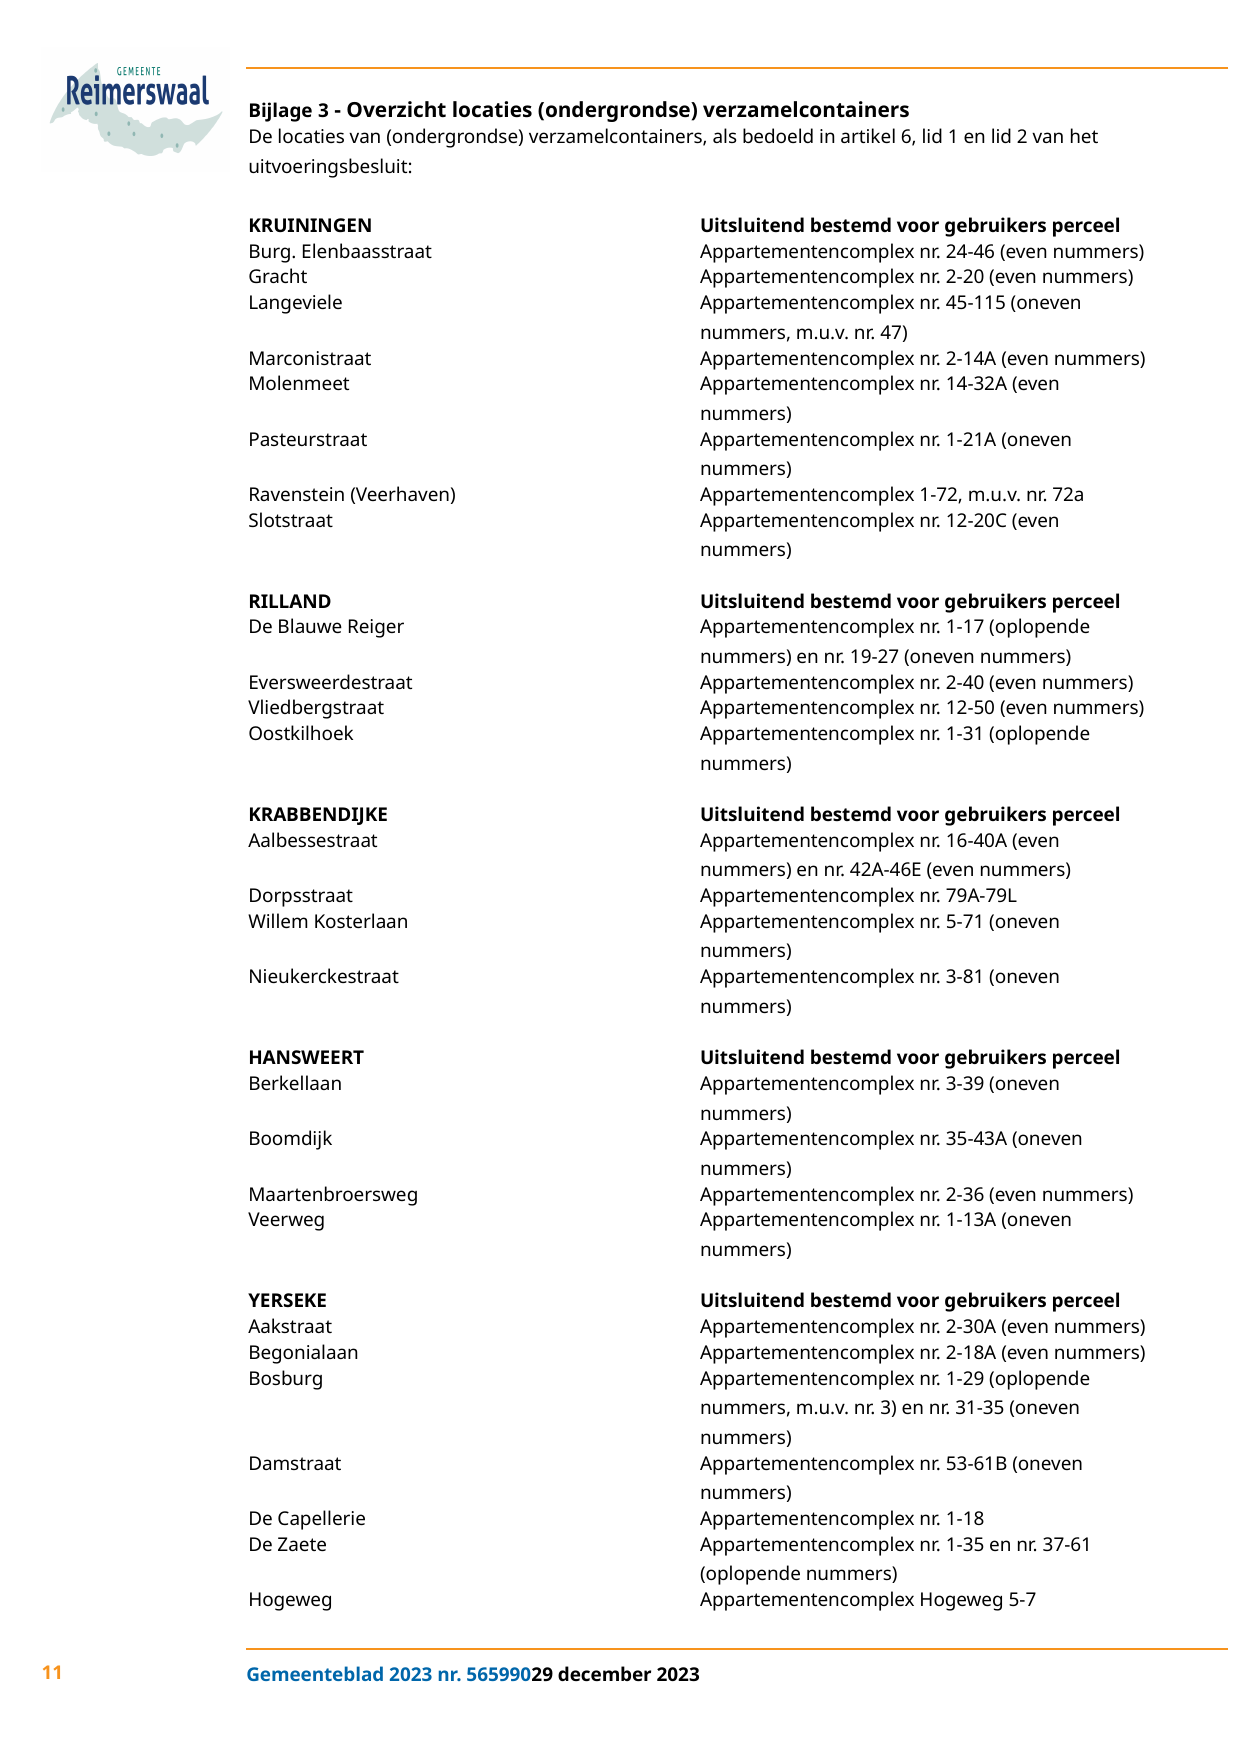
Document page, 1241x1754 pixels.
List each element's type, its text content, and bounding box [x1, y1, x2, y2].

table_cell Marconistraat [248, 345, 700, 370]
table_cell [700, 1262, 1152, 1288]
table_cell De Zaete [248, 1531, 700, 1586]
table_cell Slotstraat [248, 507, 700, 562]
table_cell Appartementencomplex nr. 2-14A (even nummers) [700, 345, 1152, 370]
table_cell Ravenstein (Veerhaven) [248, 481, 700, 507]
table_cell HANSWEERT [248, 1045, 700, 1070]
table_cell Uitsluitend bestemd voor gebruikers perceel [700, 1288, 1152, 1313]
table_cell Langeviele [248, 289, 700, 345]
table_cell Appartementencomplex Hogeweg 5-7 [700, 1586, 1152, 1612]
table_cell [248, 562, 700, 588]
table_cell YERSEKE [248, 1288, 700, 1313]
table_cell [248, 1262, 700, 1288]
table_cell KRABBENDIJKE [248, 801, 700, 827]
table_cell [700, 562, 1152, 588]
table_cell Willem Kosterlaan [248, 908, 700, 963]
table_cell Berkellaan [248, 1070, 700, 1126]
text Bijlage 3 - Overzicht locaties (ondergrondse) verzamelcontainers [248, 95, 1152, 123]
table_cell Appartementencomplex nr. 14-32A (even nummers) [700, 370, 1152, 426]
table_cell Boomdijk [248, 1126, 700, 1181]
table_cell Appartementencomplex nr. 1-29 (oplopende nummers, m.u.v. nr. 3) en nr. 31-35 (oneven nummers) [700, 1365, 1152, 1450]
table_header KRUININGEN [248, 212, 700, 238]
table_cell Maartenbroersweg [248, 1181, 700, 1207]
table_cell Appartementencomplex nr. 45-115 (oneven nummers, m.u.v. nr. 47) [700, 289, 1152, 345]
table_cell RILLAND [248, 588, 700, 613]
table_cell Appartementencomplex nr. 2-40 (even nummers) [700, 669, 1152, 694]
table_cell Appartementencomplex nr. 35-43A (oneven nummers) [700, 1126, 1152, 1181]
table_header Uitsluitend bestemd voor gebruikers perceel [700, 212, 1152, 238]
table_cell Appartementencomplex 1-72, m.u.v. nr. 72a [700, 481, 1152, 507]
table_cell Appartementencomplex nr. 1-21A (oneven nummers) [700, 426, 1152, 481]
table_cell Appartementencomplex nr. 24-46 (even nummers) [700, 238, 1152, 264]
table_cell Nieukerckestraat [248, 964, 700, 1019]
table_cell Vliedbergstraat [248, 695, 700, 720]
table_cell Oostkilhoek [248, 720, 700, 776]
table_cell Begonialaan [248, 1339, 700, 1365]
table_cell Hogeweg [248, 1586, 700, 1612]
table_cell Appartementencomplex nr. 3-39 (oneven nummers) [700, 1070, 1152, 1126]
table_cell Gracht [248, 264, 700, 289]
table_cell Burg. Elenbaasstraat [248, 238, 700, 264]
table_cell Uitsluitend bestemd voor gebruikers perceel [700, 1045, 1152, 1070]
table_cell Uitsluitend bestemd voor gebruikers perceel [700, 588, 1152, 613]
table_cell Aalbessestraat [248, 827, 700, 882]
table_cell Appartementencomplex nr. 1-31 (oplopende nummers) [700, 720, 1152, 776]
table_cell Appartementencomplex nr. 2-30A (even nummers) [700, 1313, 1152, 1339]
picture [41, 47, 231, 172]
table_cell Appartementencomplex nr. 5-71 (oneven nummers) [700, 908, 1152, 963]
table_cell Appartementencomplex nr. 1-35 en nr. 37-61 (oplopende nummers) [700, 1531, 1152, 1586]
table_cell Appartementencomplex nr. 12-20C (even nummers) [700, 507, 1152, 562]
table_cell Eversweerdestraat [248, 669, 700, 694]
table_cell [700, 1019, 1152, 1044]
table_cell Appartementencomplex nr. 79A-79L [700, 883, 1152, 908]
table_cell Appartementencomplex nr. 1-18 [700, 1505, 1152, 1531]
table_cell Aakstraat [248, 1313, 700, 1339]
table_cell Damstraat [248, 1450, 700, 1505]
text De locaties van (ondergrondse) verzamelcontainers, als bedoeld in artikel 6, lid 1 en lid 2 van het uitvoeringsbesluit: [248, 123, 1152, 179]
table_cell Appartementencomplex nr. 1-17 (oplopende nummers) en nr. 19-27 (oneven nummers) [700, 614, 1152, 669]
table_cell Dorpsstraat [248, 883, 700, 908]
table_cell Pasteurstraat [248, 426, 700, 481]
table_cell Appartementencomplex nr. 2-36 (even nummers) [700, 1181, 1152, 1207]
table_cell [248, 776, 700, 801]
table_cell Appartementencomplex nr. 53-61B (oneven nummers) [700, 1450, 1152, 1505]
table_cell Veerweg [248, 1207, 700, 1262]
table_cell Appartementencomplex nr. 12-50 (even nummers) [700, 695, 1152, 720]
table_cell Appartementencomplex nr. 2-20 (even nummers) [700, 264, 1152, 289]
table_cell De Capellerie [248, 1505, 700, 1531]
table_cell Appartementencomplex nr. 3-81 (oneven nummers) [700, 964, 1152, 1019]
table_cell Molenmeet [248, 370, 700, 426]
table_cell [700, 776, 1152, 801]
table_cell Appartementencomplex nr. 16-40A (even nummers) en nr. 42A-46E (even nummers) [700, 827, 1152, 882]
table_cell Bosburg [248, 1365, 700, 1450]
table_cell Appartementencomplex nr. 1-13A (oneven nummers) [700, 1207, 1152, 1262]
table_cell [248, 1019, 700, 1044]
table_cell De Blauwe Reiger [248, 614, 700, 669]
table_cell Appartementencomplex nr. 2-18A (even nummers) [700, 1339, 1152, 1365]
table_cell Uitsluitend bestemd voor gebruikers perceel [700, 801, 1152, 827]
